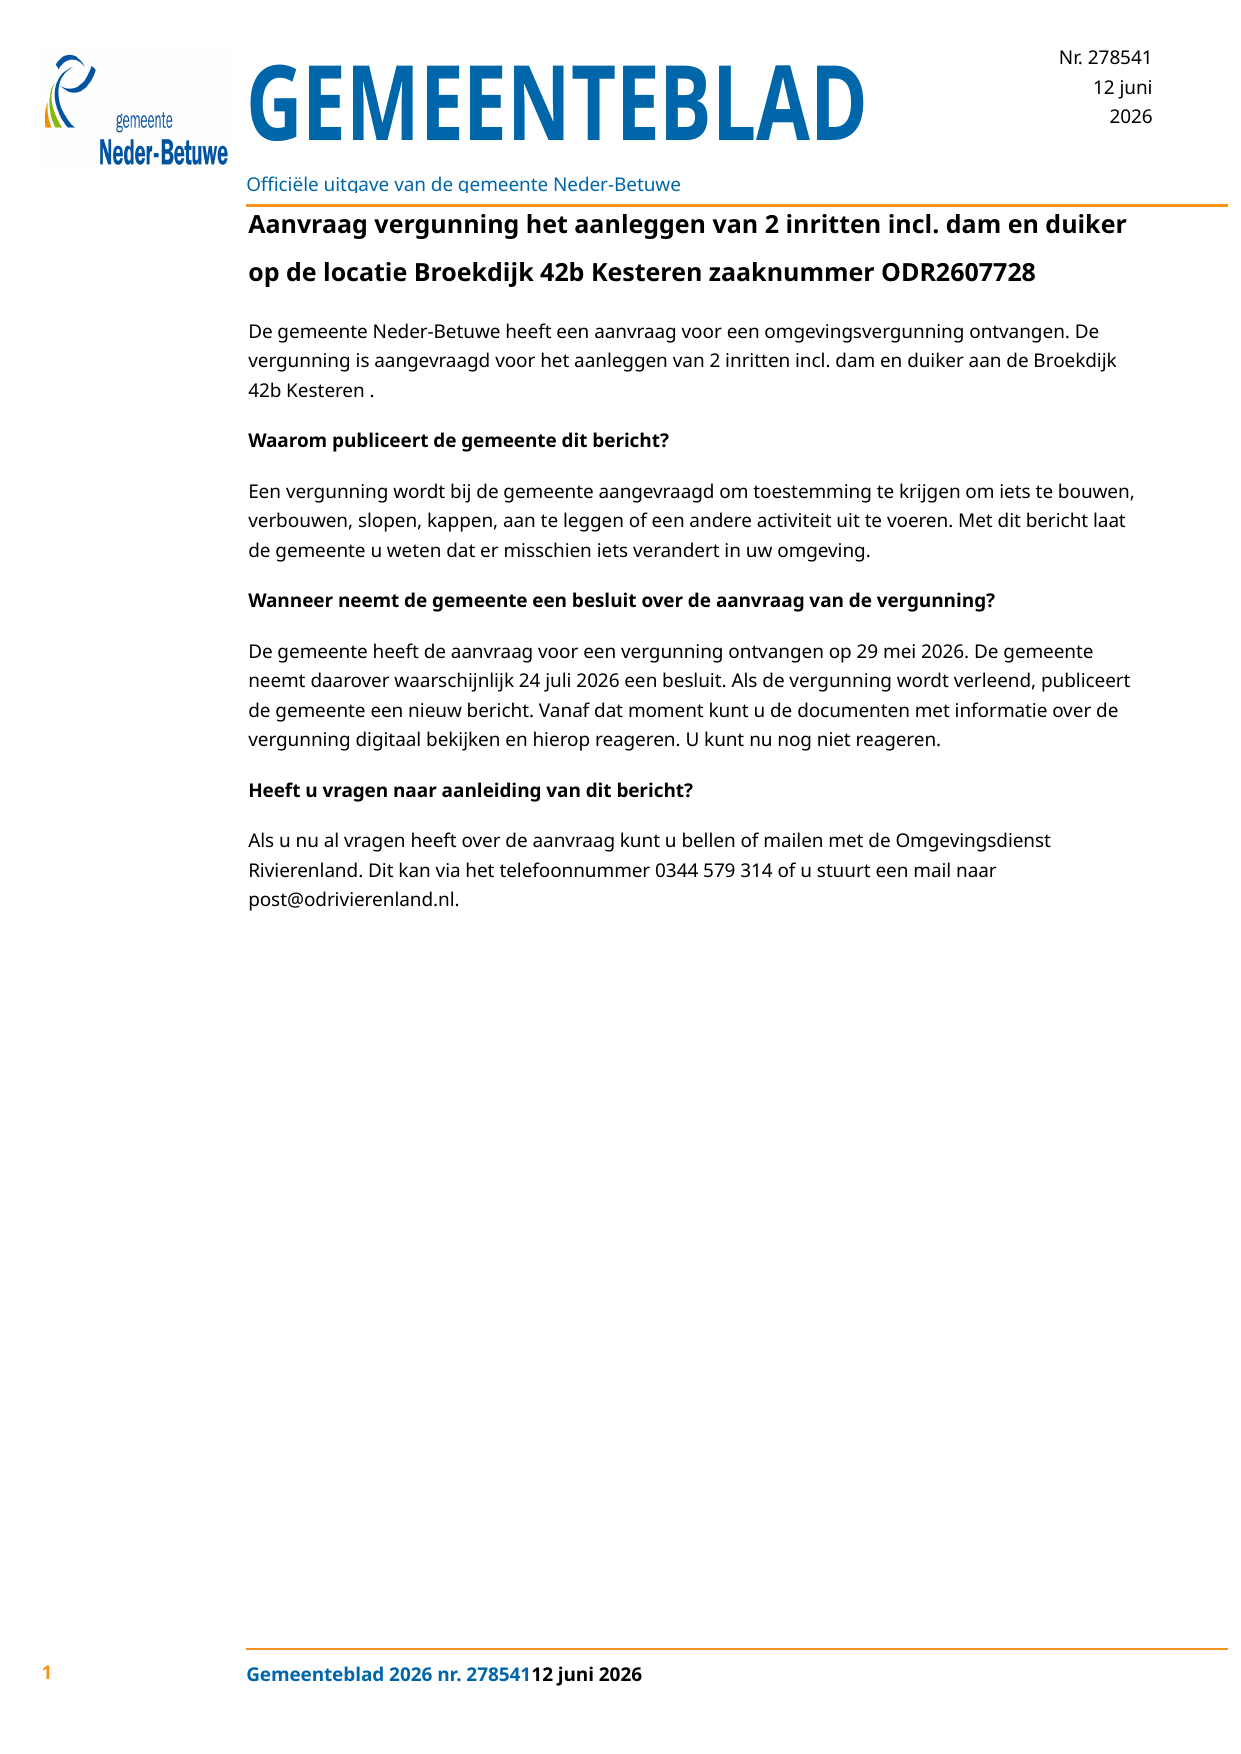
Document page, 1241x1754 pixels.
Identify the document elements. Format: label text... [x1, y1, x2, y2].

text Heeft u vragen naar aanleiding van dit bericht? [248, 777, 1152, 803]
text Aanvraag vergunning het aanleggen van 2 inritten incl. dam en duiker op de locatie Broekdijk 42b Kesteren zaaknummer ODR2607728 [248, 207, 1152, 288]
text Wanneer neemt de gemeente een besluit over de aanvraag van de vergunning? [248, 587, 1152, 613]
text Waarom publiceert de gemeente dit bericht? [248, 427, 1152, 453]
text Als u nu al vragen heeft over de aanvraag kunt u bellen of mailen met de Omgevingsdienst Rivierenland. Dit kan via het telefoonnummer 0344 579 314 of u stuurt een mail naar post@odrivierenland.nl. [248, 827, 1152, 912]
text Een vergunning wordt bij de gemeente aangevraagd om toestemming te krijgen om iets te bouwen, verbouwen, slopen, kappen, aan te leggen of een andere activiteit uit te voeren. Met dit bericht laat de gemeente u weten dat er misschien iets verandert in uw omgeving. [248, 478, 1152, 563]
text De gemeente Neder-Betuwe heeft een aanvraag voor een omgevingsvergunning ontvangen. De vergunning is aangevraagd voor het aanleggen van 2 inritten incl. dam en duiker aan de Broekdijk 42b Kesteren . [248, 318, 1152, 403]
text De gemeente heeft de aanvraag voor een vergunning ontvangen op 29 mei 2026. De gemeente neemt daarover waarschijnlijk 24 juli 2026 een besluit. Als de vergunning wordt verleend, publiceert de gemeente een nieuw bericht. Vanaf dat moment kunt u de documenten met informatie over de vergunning digitaal bekijken en hierop reageren. U kunt nu nog niet reageren. [248, 638, 1152, 752]
picture [41, 47, 231, 172]
